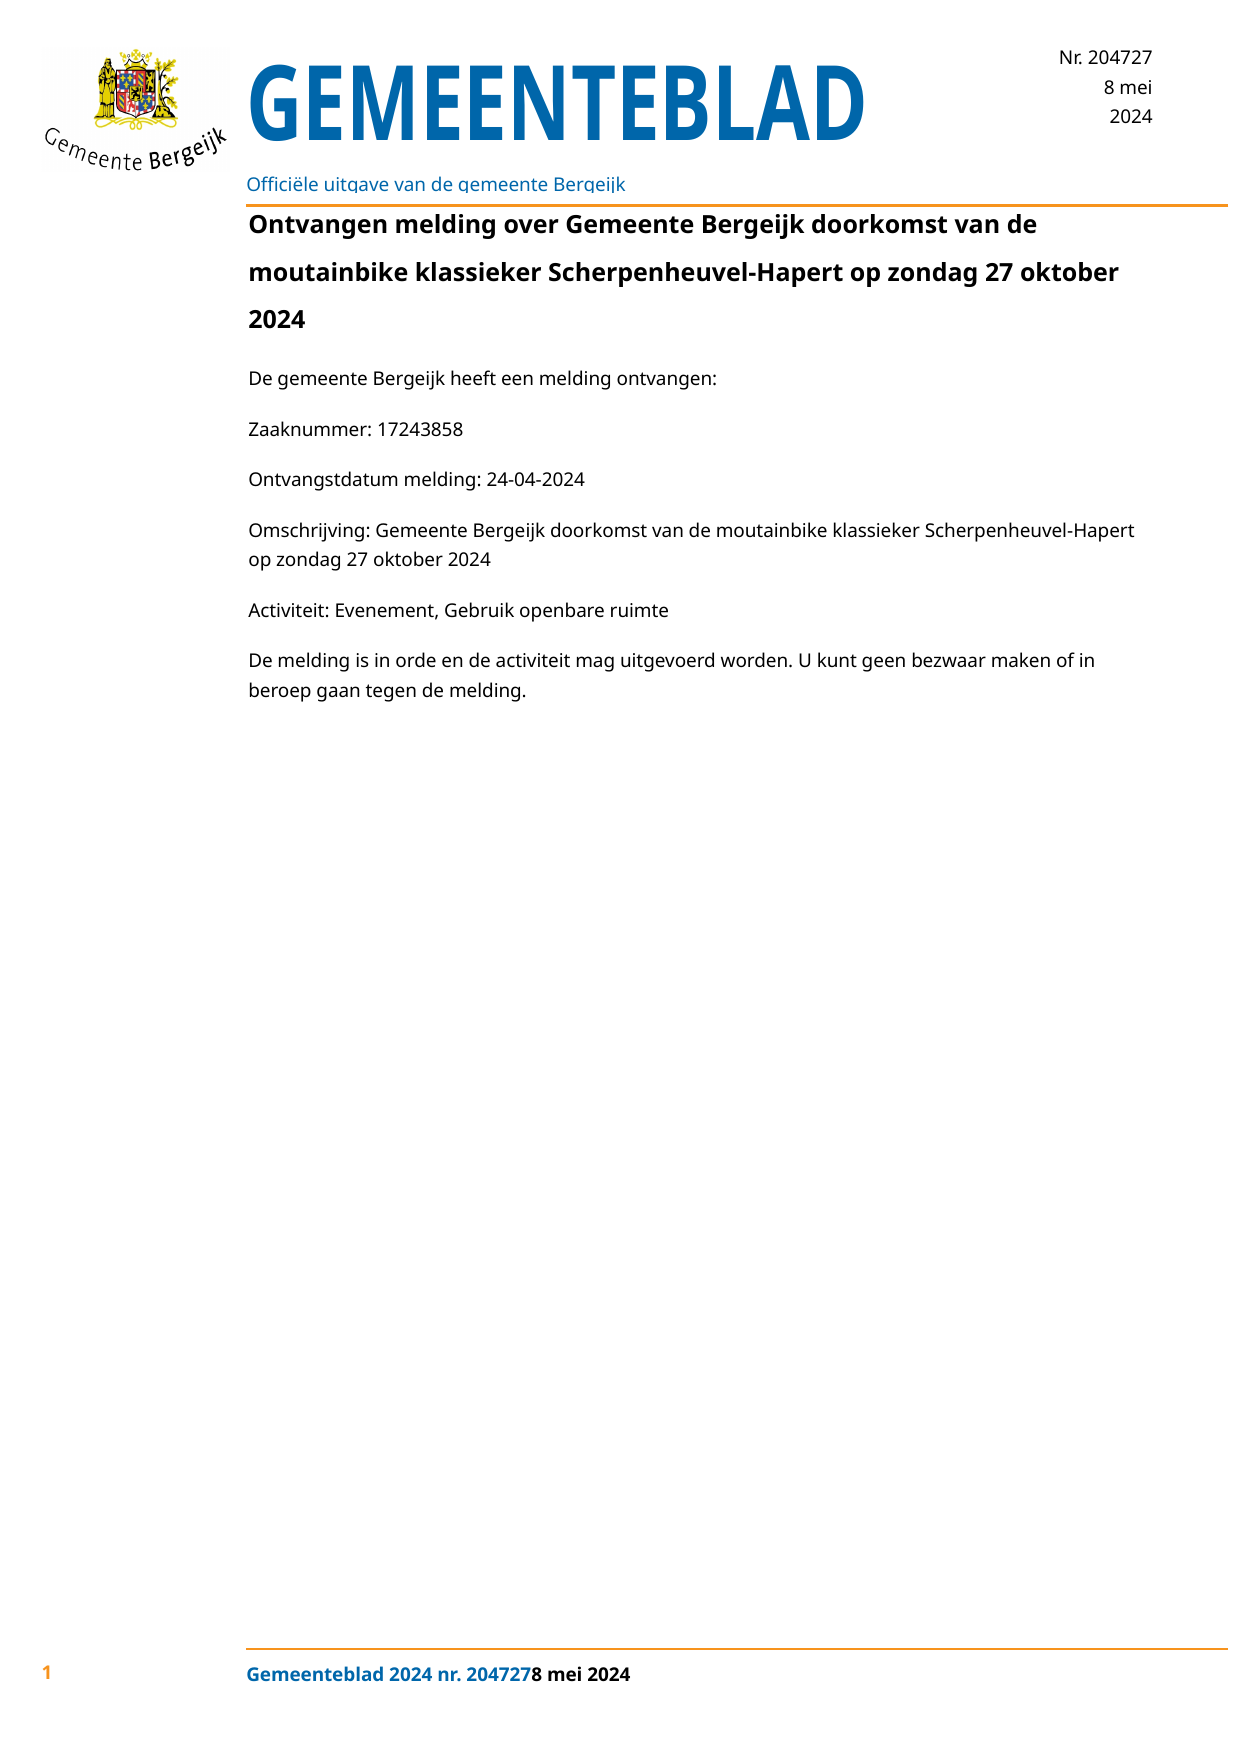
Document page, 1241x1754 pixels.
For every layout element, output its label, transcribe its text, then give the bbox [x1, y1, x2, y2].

picture [41, 47, 231, 172]
text Zaaknummer: 17243858 [248, 416, 1152, 442]
text Ontvangstdatum melding: 24-04-2024 [248, 466, 1152, 492]
text De gemeente Bergeijk heeft een melding ontvangen: [248, 366, 1152, 391]
text Activiteit: Evenement, Gebruik openbare ruimte [248, 597, 1152, 622]
text Ontvangen melding over Gemeente Bergeijk doorkomst van de moutainbike klassieker Scherpenheuvel-Hapert op zondag 27 oktober 2024 [248, 207, 1152, 336]
text De melding is in orde en de activiteit mag uitgevoerd worden. U kunt geen bezwaar maken of in beroep gaan tegen de melding. [248, 647, 1152, 702]
text Omschrijving: Gemeente Bergeijk doorkomst van de moutainbike klassieker Scherpenheuvel-Hapert op zondag 27 oktober 2024 [248, 517, 1152, 572]
